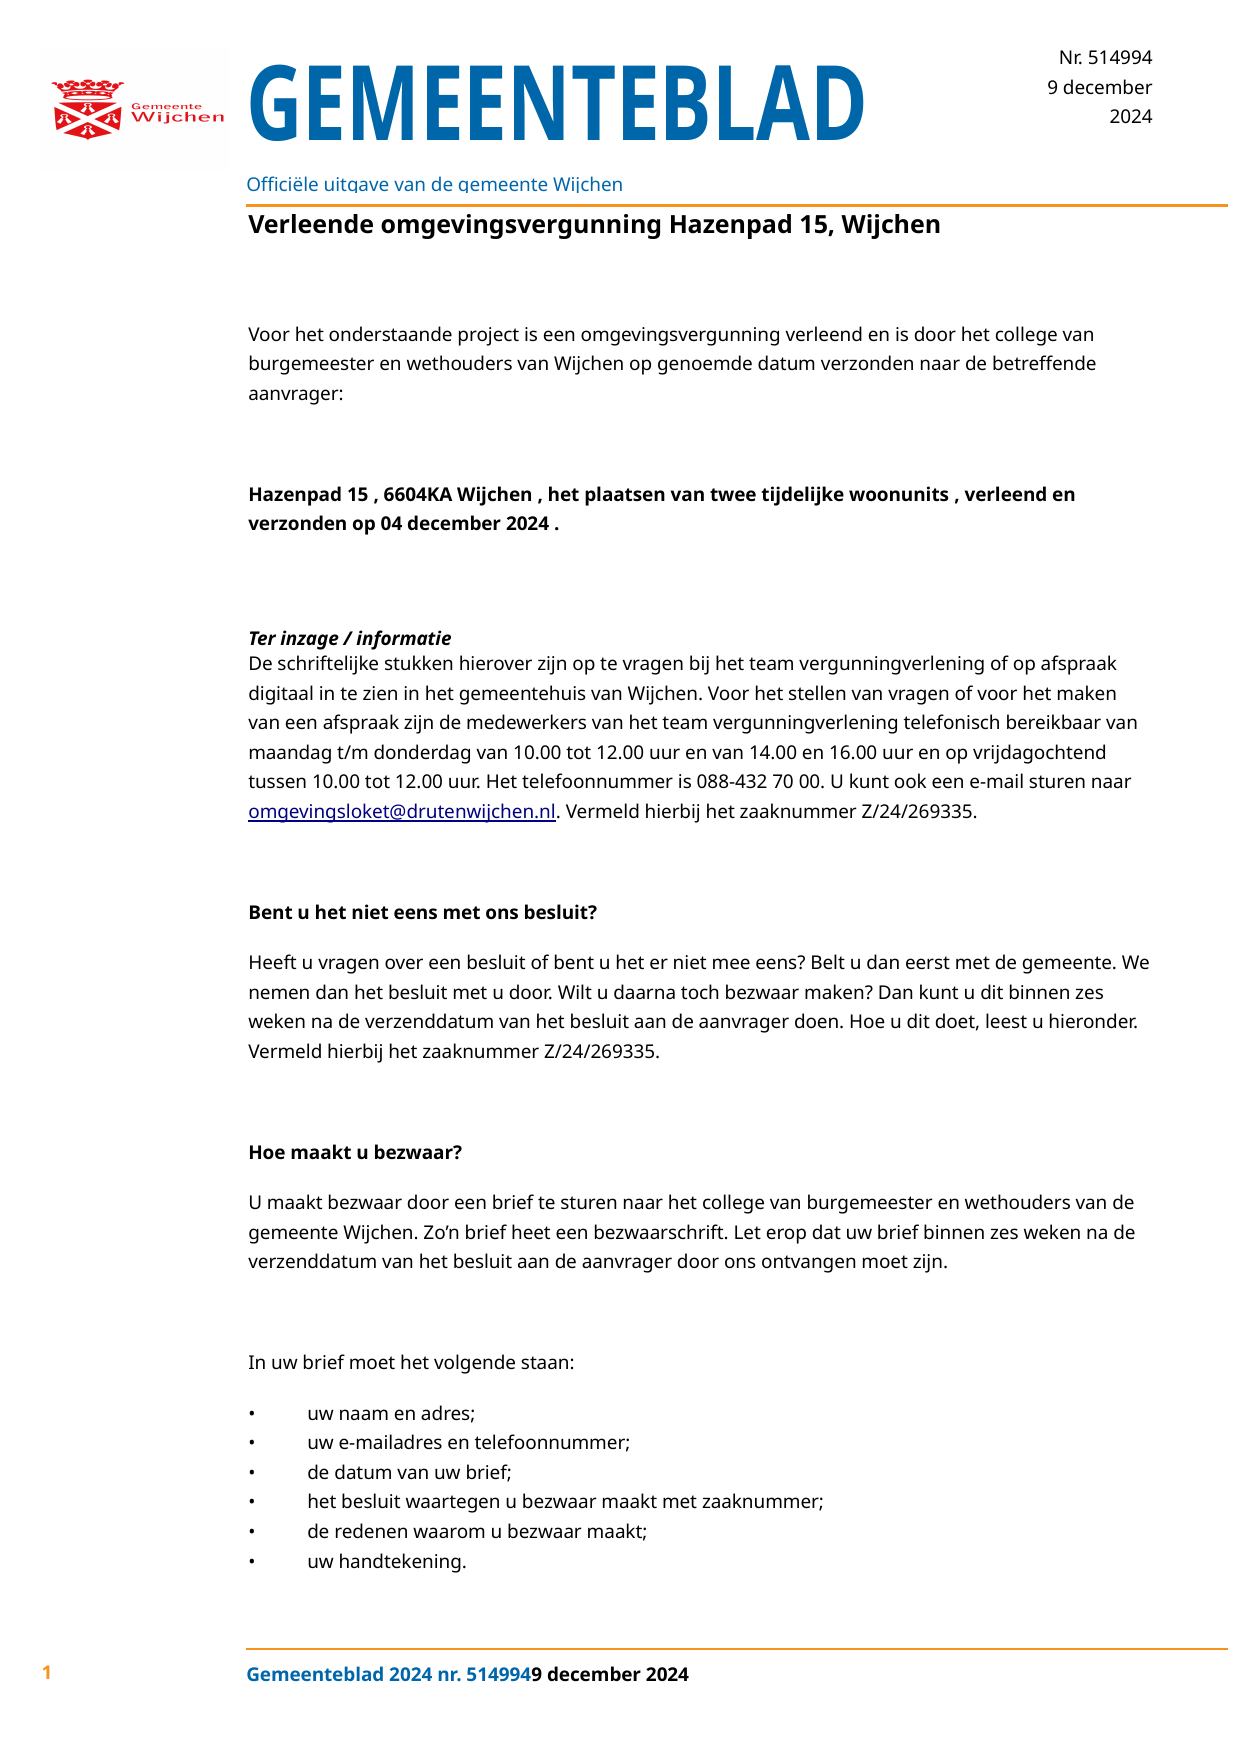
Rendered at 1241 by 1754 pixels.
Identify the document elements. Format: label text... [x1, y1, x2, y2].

text Ter inzage / informatie [248, 625, 1152, 650]
text Bent u het niet eens met ons besluit? [248, 899, 1152, 925]
text U maakt bezwaar door een brief te sturen naar het college van burgemeester en wethouders van de gemeente Wijchen. Zo’n brief heet een bezwaarschrift. Let erop dat uw brief binnen zes weken na de verzenddatum van het besluit aan de aanvrager door ons ontvangen moet zijn. [248, 1189, 1152, 1274]
text De schriftelijke stukken hierover zijn op te vragen bij het team vergunningverlening of op afspraak digitaal in te zien in het gemeentehuis van Wijchen. Voor het stellen van vragen of voor het maken van een afspraak zijn de medewerkers van het team vergunningverlening telefonisch bereikbaar van maandag t/m donderdag van 10.00 tot 12.00 uur en van 14.00 en 16.00 uur en op vrijdagochtend tussen 10.00 tot 12.00 uur. Het telefoonnummer is 088-432 70 00. U kunt ook een e-mail sturen naar omgevingsloket@drutenwijchen.nl. Vermeld hierbij het zaaknummer Z/24/269335. [248, 650, 1152, 824]
text Hazenpad 15 , 6604KA Wijchen , het plaatsen van twee tijdelijke woonunits , verleend en verzonden op 04 december 2024 . [248, 481, 1152, 536]
text Verleende omgevingsvergunning Hazenpad 15, Wijchen [248, 207, 1152, 241]
list de datum van uw brief; [248, 1459, 1152, 1485]
text Heeft u vragen over een besluit of bent u het er niet mee eens? Belt u dan eerst met de gemeente. We nemen dan het besluit met u door. Wilt u daarna toch bezwaar maken? Dan kunt u dit binnen zes weken na de verzenddatum van het besluit aan de aanvrager doen. Hoe u dit doet, leest u hieronder. Vermeld hierbij het zaaknummer Z/24/269335. [248, 949, 1152, 1064]
list uw e-mailadres en telefoonnummer; [248, 1429, 1152, 1455]
text Hoe maakt u bezwaar? [248, 1139, 1152, 1165]
text In uw brief moet het volgende staan: [248, 1349, 1152, 1375]
list uw naam en adres; [248, 1400, 1152, 1426]
list uw handtekening. [248, 1548, 1152, 1574]
list de redenen waarom u bezwaar maakt; [248, 1518, 1152, 1544]
list het besluit waartegen u bezwaar maakt met zaaknummer; [248, 1489, 1152, 1514]
text Voor het onderstaande project is een omgevingsvergunning verleend en is door het college van burgemeester en wethouders van Wijchen op genoemde datum verzonden naar de betreffende aanvrager: [248, 321, 1152, 406]
picture [41, 47, 231, 172]
